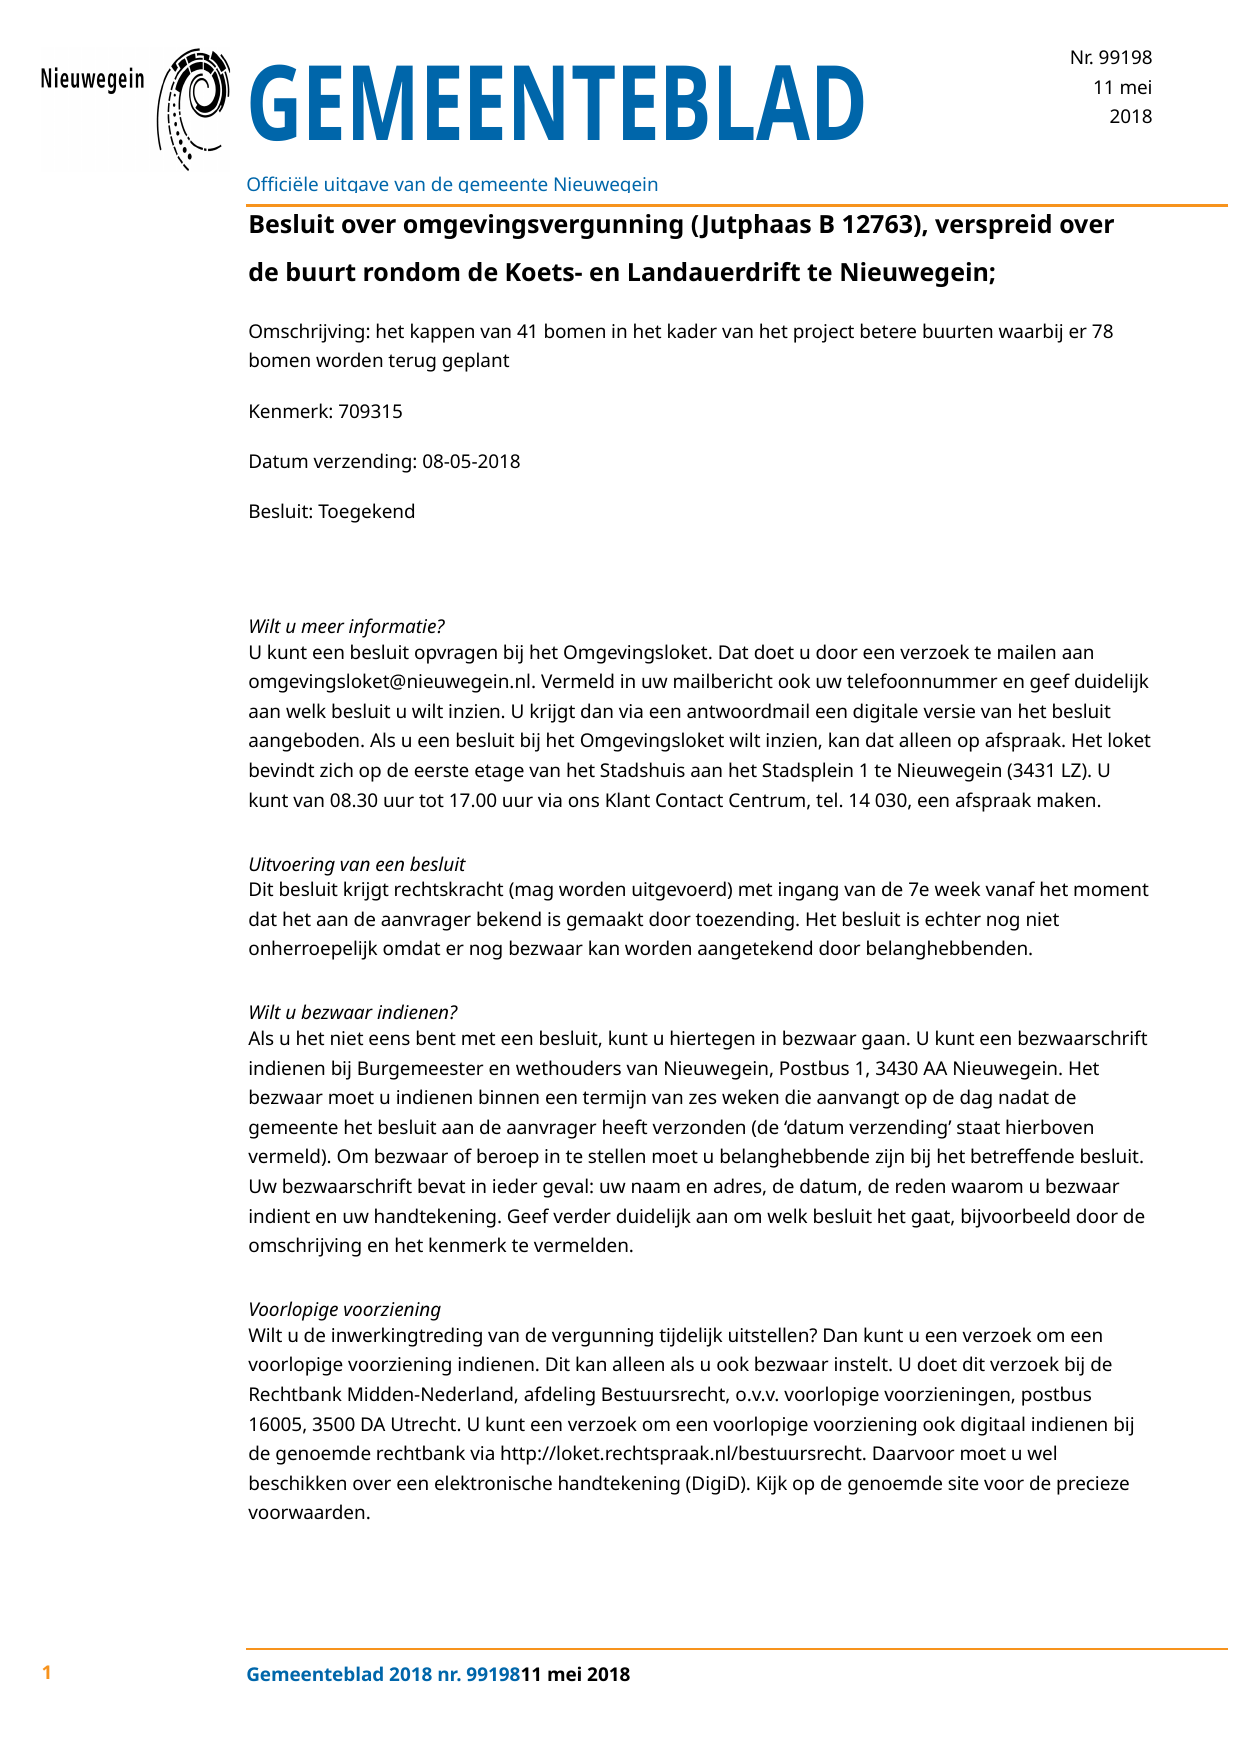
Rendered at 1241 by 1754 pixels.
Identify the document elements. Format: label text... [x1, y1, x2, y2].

text Datum verzending: 08-05-2018 [248, 448, 1152, 474]
text Wilt u de inwerkingtreding van de vergunning tijdelijk uitstellen? Dan kunt u een verzoek om een voorlopige voorziening indienen. Dit kan alleen als u ook bezwaar instelt. U doet dit verzoek bij de Rechtbank Midden-Nederland, afdeling Bestuursrecht, o.v.v. voorlopige voorzieningen, postbus 16005, 3500 DA Utrecht. U kunt een verzoek om een voorlopige voorziening ook digitaal indienen bij de genoemde rechtbank via http://loket.rechtspraak.nl/bestuursrecht. Daarvoor moet u wel beschikken over een elektronische handtekening (DigiD). Kijk op de genoemde site voor de precieze voorwaarden. [248, 1322, 1152, 1525]
text Uitvoering van een besluit [248, 851, 1152, 876]
text Als u het niet eens bent met een besluit, kunt u hiertegen in bezwaar gaan. U kunt een bezwaarschrift indienen bij Burgemeester en wethouders van Nieuwegein, Postbus 1, 3430 AA Nieuwegein. Het bezwaar moet u indienen binnen een termijn van zes weken die aanvangt op de dag nadat de gemeente het besluit aan de aanvrager heeft verzonden (de ‘datum verzending’ staat hierboven vermeld). Om bezwaar of beroep in te stellen moet u belanghebbende zijn bij het betreffende besluit. Uw bezwaarschrift bevat in ieder geval: uw naam en adres, de datum, de reden waarom u bezwaar indient en uw handtekening. Geef verder duidelijk aan om welk besluit het gaat, bijvoorbeeld door de omschrijving en het kenmerk te vermelden. [248, 1025, 1152, 1258]
text Dit besluit krijgt rechtskracht (mag worden uitgevoerd) met ingang van de 7e week vanaf het moment dat het aan de aanvrager bekend is gemaakt door toezending. Het besluit is echter nog niet onherroepelijk omdat er nog bezwaar kan worden aangetekend door belanghebbenden. [248, 876, 1152, 961]
text Besluit: Toegekend [248, 499, 1152, 524]
text Besluit over omgevingsvergunning (Jutphaas B 12763), verspreid over de buurt rondom de Koets- en Landauerdrift te Nieuwegein; [248, 207, 1152, 288]
text Omschrijving: het kappen van 41 bomen in het kader van het project betere buurten waarbij er 78 bomen worden terug geplant [248, 318, 1152, 373]
text Kenmerk: 709315 [248, 398, 1152, 424]
text Voorlopige voorziening [248, 1296, 1152, 1322]
picture [41, 47, 231, 172]
text Wilt u bezwaar indienen? [248, 999, 1152, 1025]
text Wilt u meer informatie? [248, 613, 1152, 639]
text U kunt een besluit opvragen bij het Omgevingsloket. Dat doet u door een verzoek te mailen aan omgevingsloket@nieuwegein.nl. Vermeld in uw mailbericht ook uw telefoonnummer en geef duidelijk aan welk besluit u wilt inzien. U krijgt dan via een antwoordmail een digitale versie van het besluit aangeboden. Als u een besluit bij het Omgevingsloket wilt inzien, kan dat alleen op afspraak. Het loket bevindt zich op de eerste etage van het Stadshuis aan het Stadsplein 1 te Nieuwegein (3431 LZ). U kunt van 08.30 uur tot 17.00 uur via ons Klant Contact Centrum, tel. 14 030, een afspraak maken. [248, 639, 1152, 812]
